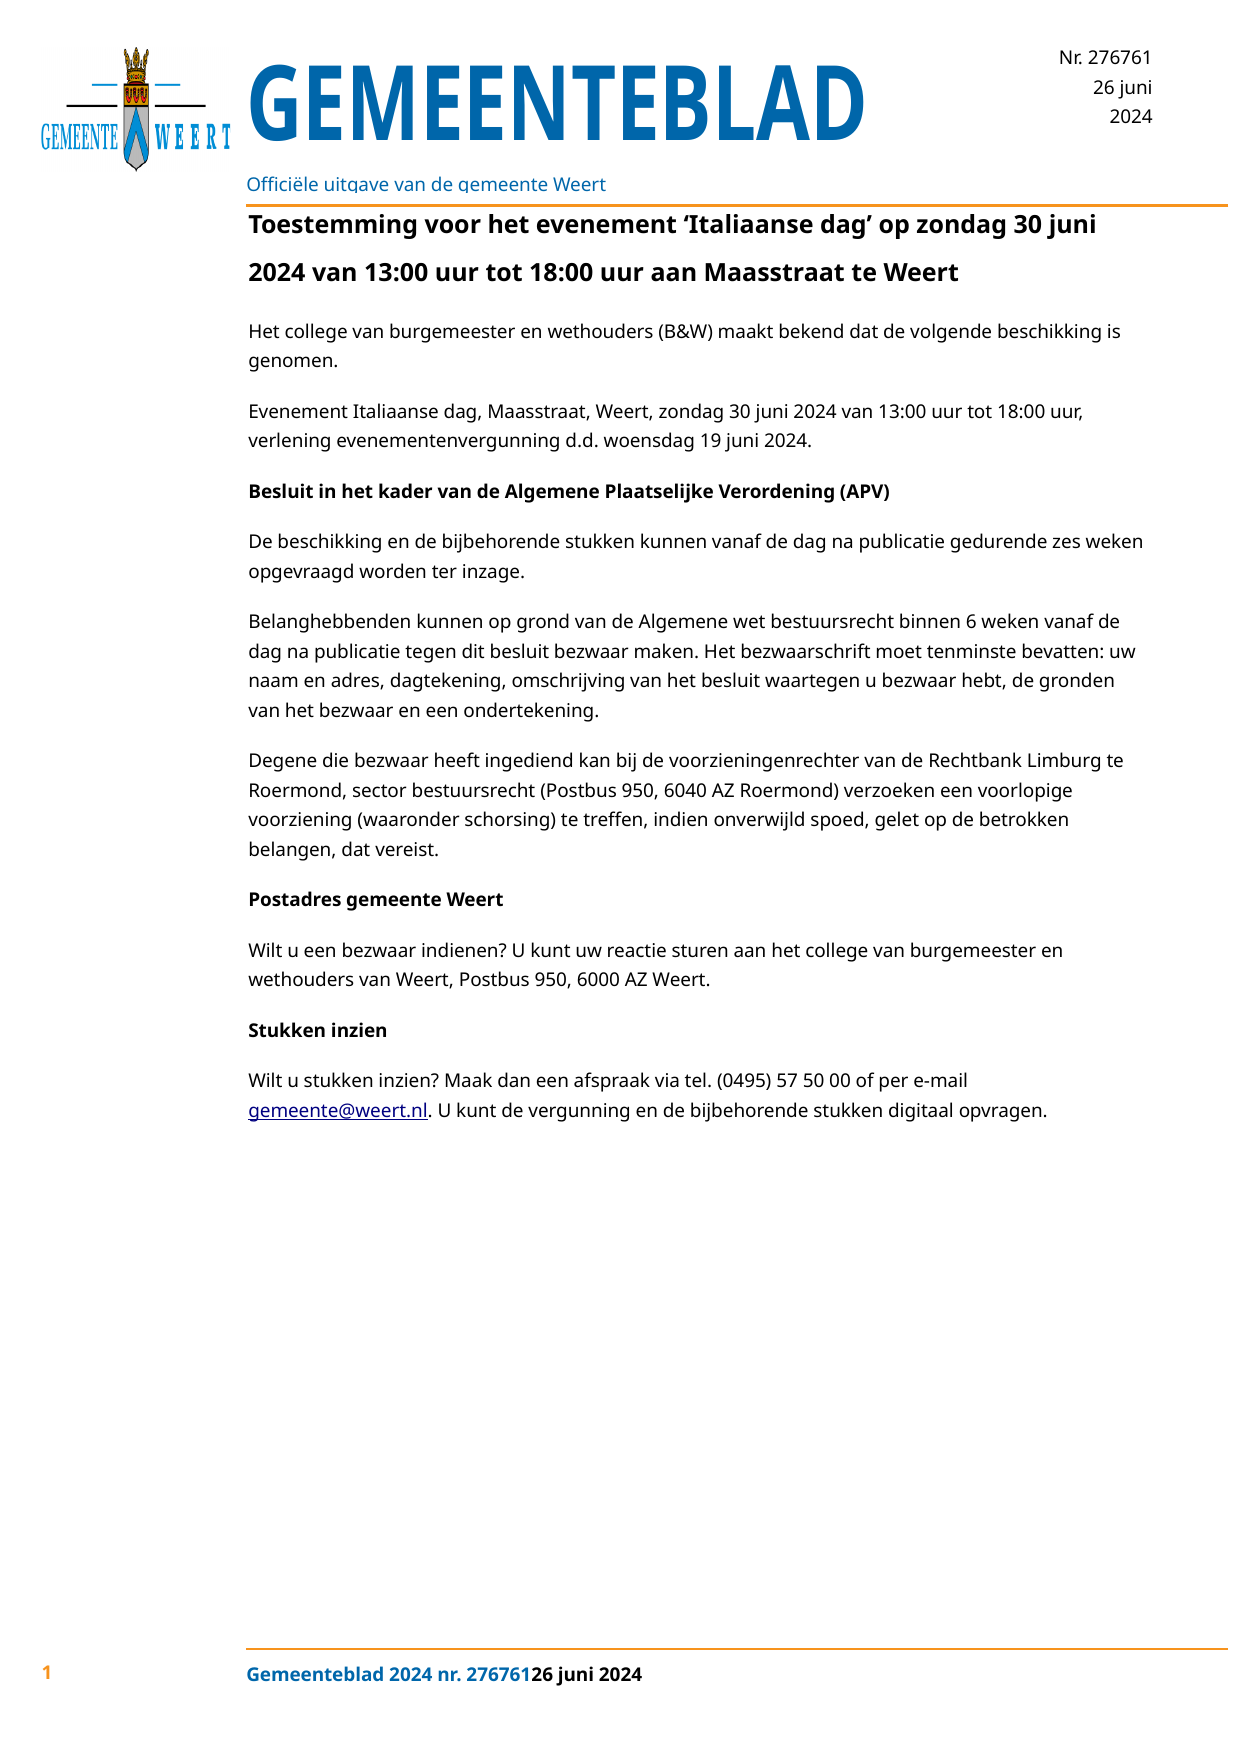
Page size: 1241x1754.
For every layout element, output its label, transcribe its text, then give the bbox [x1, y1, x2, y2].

text Evenement Italiaanse dag, Maasstraat, Weert, zondag 30 juni 2024 van 13:00 uur tot 18:00 uur, verlening evenementenvergunning d.d. woensdag 19 juni 2024. [248, 398, 1152, 453]
text Wilt u een bezwaar indienen? U kunt uw reactie sturen aan het college van burgemeester en wethouders van Weert, Postbus 950, 6000 AZ Weert. [248, 937, 1152, 992]
text Stukken inzien [248, 1017, 1152, 1043]
picture [41, 47, 231, 172]
text Het college van burgemeester en wethouders (B&W) maakt bekend dat de volgende beschikking is genomen. [248, 318, 1152, 373]
text Degene die bezwaar heeft ingediend kan bij de voorzieningenrechter van de Rechtbank Limburg te Roermond, sector bestuursrecht (Postbus 950, 6040 AZ Roermond) verzoeken een voorlopige voorziening (waaronder schorsing) te treffen, indien onverwijld spoed, gelet op de betrokken belangen, dat vereist. [248, 747, 1152, 862]
text Toestemming voor het evenement ‘Italiaanse dag’ op zondag 30 juni 2024 van 13:00 uur tot 18:00 uur aan Maasstraat te Weert [248, 207, 1152, 288]
text Postadres gemeente Weert [248, 887, 1152, 912]
text De beschikking en de bijbehorende stukken kunnen vanaf de dag na publicatie gedurende zes weken opgevraagd worden ter inzage. [248, 528, 1152, 584]
text Besluit in het kader van de Algemene Plaatselijke Verordening (APV) [248, 478, 1152, 504]
text Wilt u stukken inzien? Maak dan een afspraak via tel. (0495) 57 50 00 of per e-mail gemeente@weert.nl. U kunt de vergunning en de bijbehorende stukken digitaal opvragen. [248, 1067, 1152, 1123]
text Belanghebbenden kunnen op grond van de Algemene wet bestuursrecht binnen 6 weken vanaf de dag na publicatie tegen dit besluit bezwaar maken. Het bezwaarschrift moet tenminste bevatten: uw naam en adres, dagtekening, omschrijving van het besluit waartegen u bezwaar hebt, de gronden van het bezwaar en een ondertekening. [248, 608, 1152, 723]
